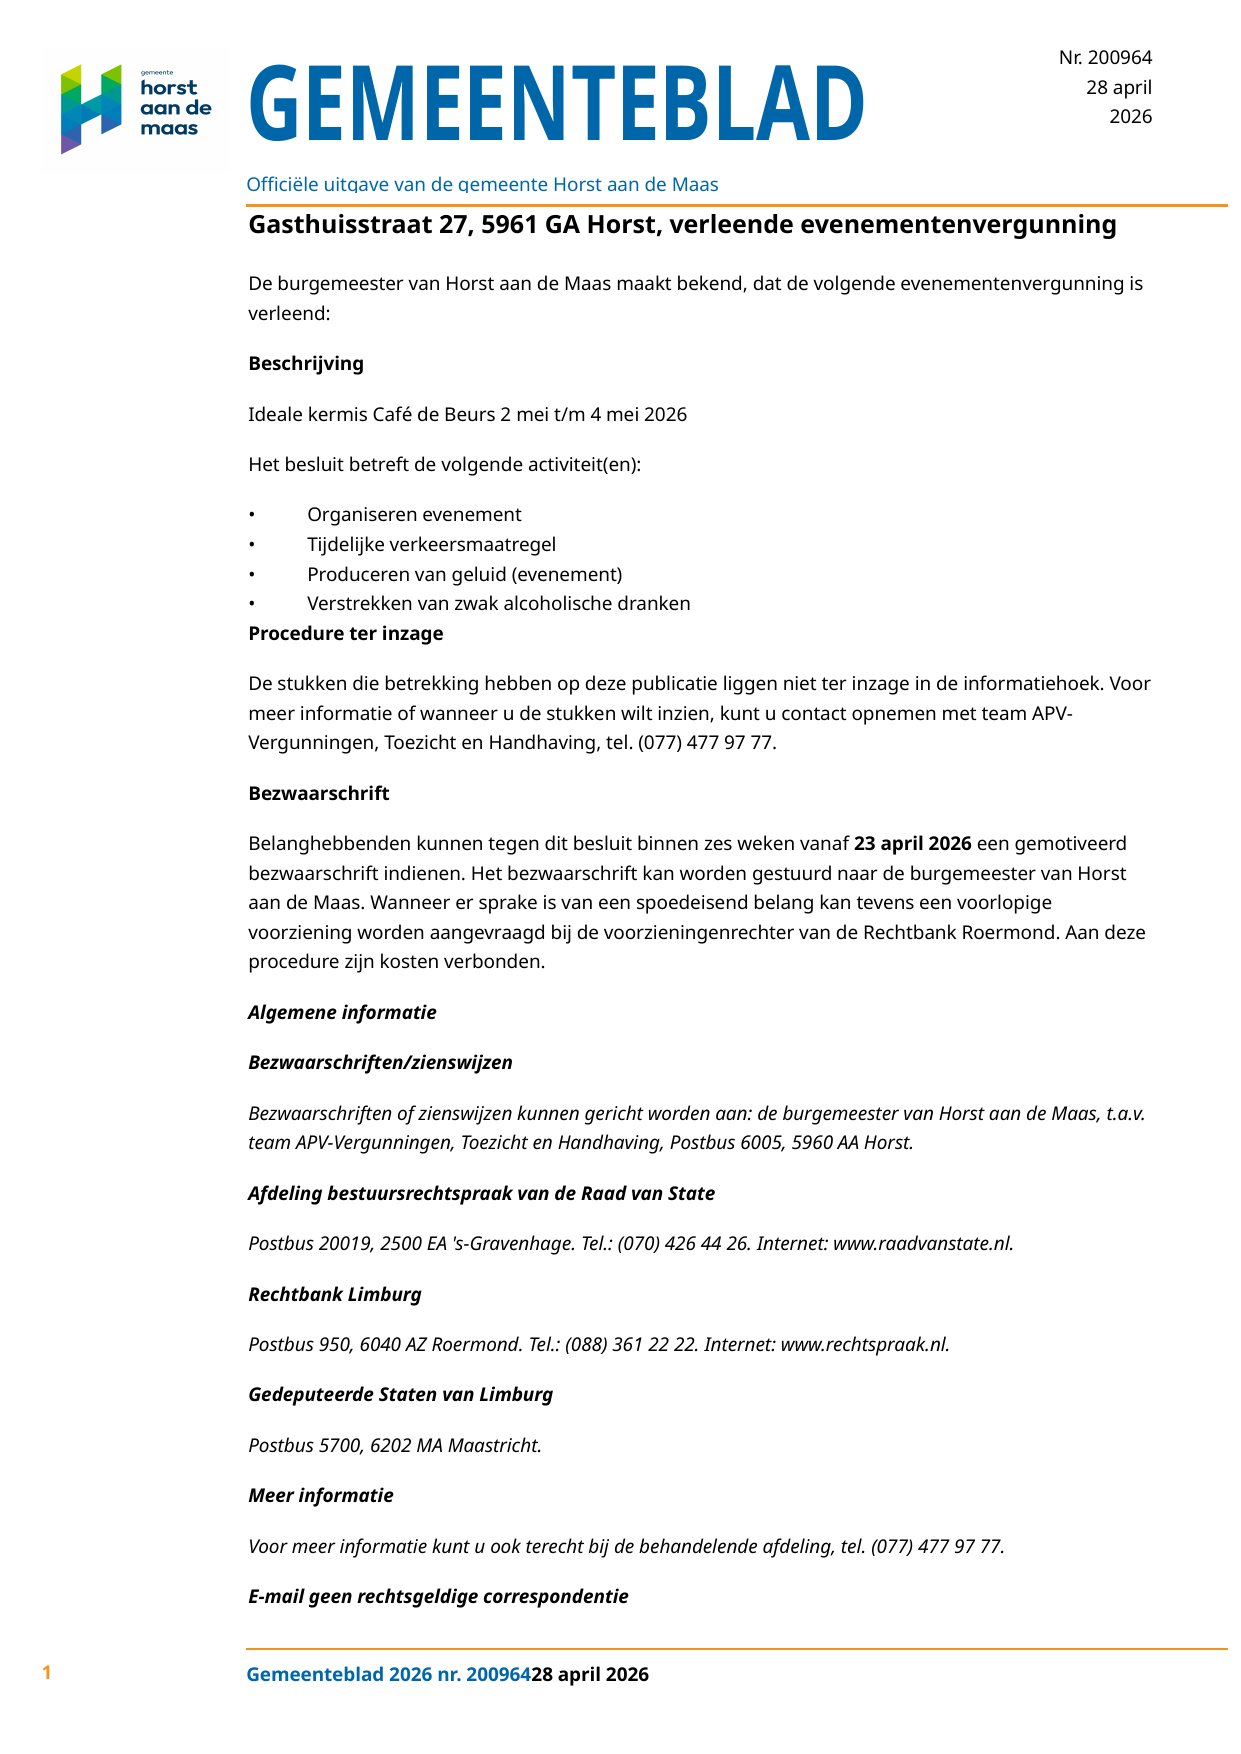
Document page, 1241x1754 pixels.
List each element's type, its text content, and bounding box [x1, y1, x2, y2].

text Procedure ter inzage [248, 620, 1152, 646]
list Verstrekken van zwak alcoholische dranken [248, 590, 1152, 616]
text Bezwaarschrift [248, 780, 1152, 806]
text Ideale kermis Café de Beurs 2 mei t/m 4 mei 2026 [248, 401, 1152, 426]
text Voor meer informatie kunt u ook terecht bij de behandelende afdeling, tel. (077) 477 97 77. [248, 1533, 1152, 1558]
text Postbus 950, 6040 AZ Roermond. Tel.: (088) 361 22 22. Internet: www.rechtspraak.nl. [248, 1331, 1152, 1357]
text De stukken die betrekking hebben op deze publicatie liggen niet ter inzage in de informatiehoek. Voor meer informatie of wanneer u de stukken wilt inzien, kunt u contact opnemen met team APV-Vergunningen, Toezicht en Handhaving, tel. (077) 477 97 77. [248, 670, 1152, 755]
text Gedeputeerde Staten van Limburg [248, 1382, 1152, 1407]
list Produceren van geluid (evenement) [248, 561, 1152, 586]
list Organiseren evenement [248, 502, 1152, 527]
text Postbus 20019, 2500 EA 's-Gravenhage. Tel.: (070) 426 44 26. Internet: www.raadvanstate.nl. [248, 1230, 1152, 1256]
picture [41, 47, 231, 172]
text De burgemeester van Horst aan de Maas maakt bekend, dat de volgende evenementenvergunning is verleend: [248, 270, 1152, 326]
text Het besluit betreft de volgende activiteit(en): [248, 451, 1152, 477]
text E-mail geen rechtsgeldige correspondentie [248, 1583, 1152, 1609]
text Gasthuisstraat 27, 5961 GA Horst, verleende evenementenvergunning [248, 207, 1152, 241]
text Bezwaarschriften/zienswijzen [248, 1049, 1152, 1075]
list Tijdelijke verkeersmaatregel [248, 531, 1152, 557]
text Afdeling bestuursrechtspraak van de Raad van State [248, 1180, 1152, 1206]
text Postbus 5700, 6202 MA Maastricht. [248, 1432, 1152, 1458]
text Rechtbank Limburg [248, 1281, 1152, 1306]
text Beschrijving [248, 350, 1152, 376]
text Algemene informatie [248, 999, 1152, 1025]
text Belanghebbenden kunnen tegen dit besluit binnen zes weken vanaf 23 april 2026 een gemotiveerd bezwaarschrift indienen. Het bezwaarschrift kan worden gestuurd naar de burgemeester van Horst aan de Maas. Wanneer er sprake is van een spoedeisend belang kan tevens een voorlopige voorziening worden aangevraagd bij de voorzieningenrechter van de Rechtbank Roermond. Aan deze procedure zijn kosten verbonden. [248, 830, 1152, 974]
text Bezwaarschriften of zienswijzen kunnen gericht worden aan: de burgemeester van Horst aan de Maas, t.a.v. team APV-Vergunningen, Toezicht en Handhaving, Postbus 6005, 5960 AA Horst. [248, 1100, 1152, 1155]
text Meer informatie [248, 1482, 1152, 1508]
